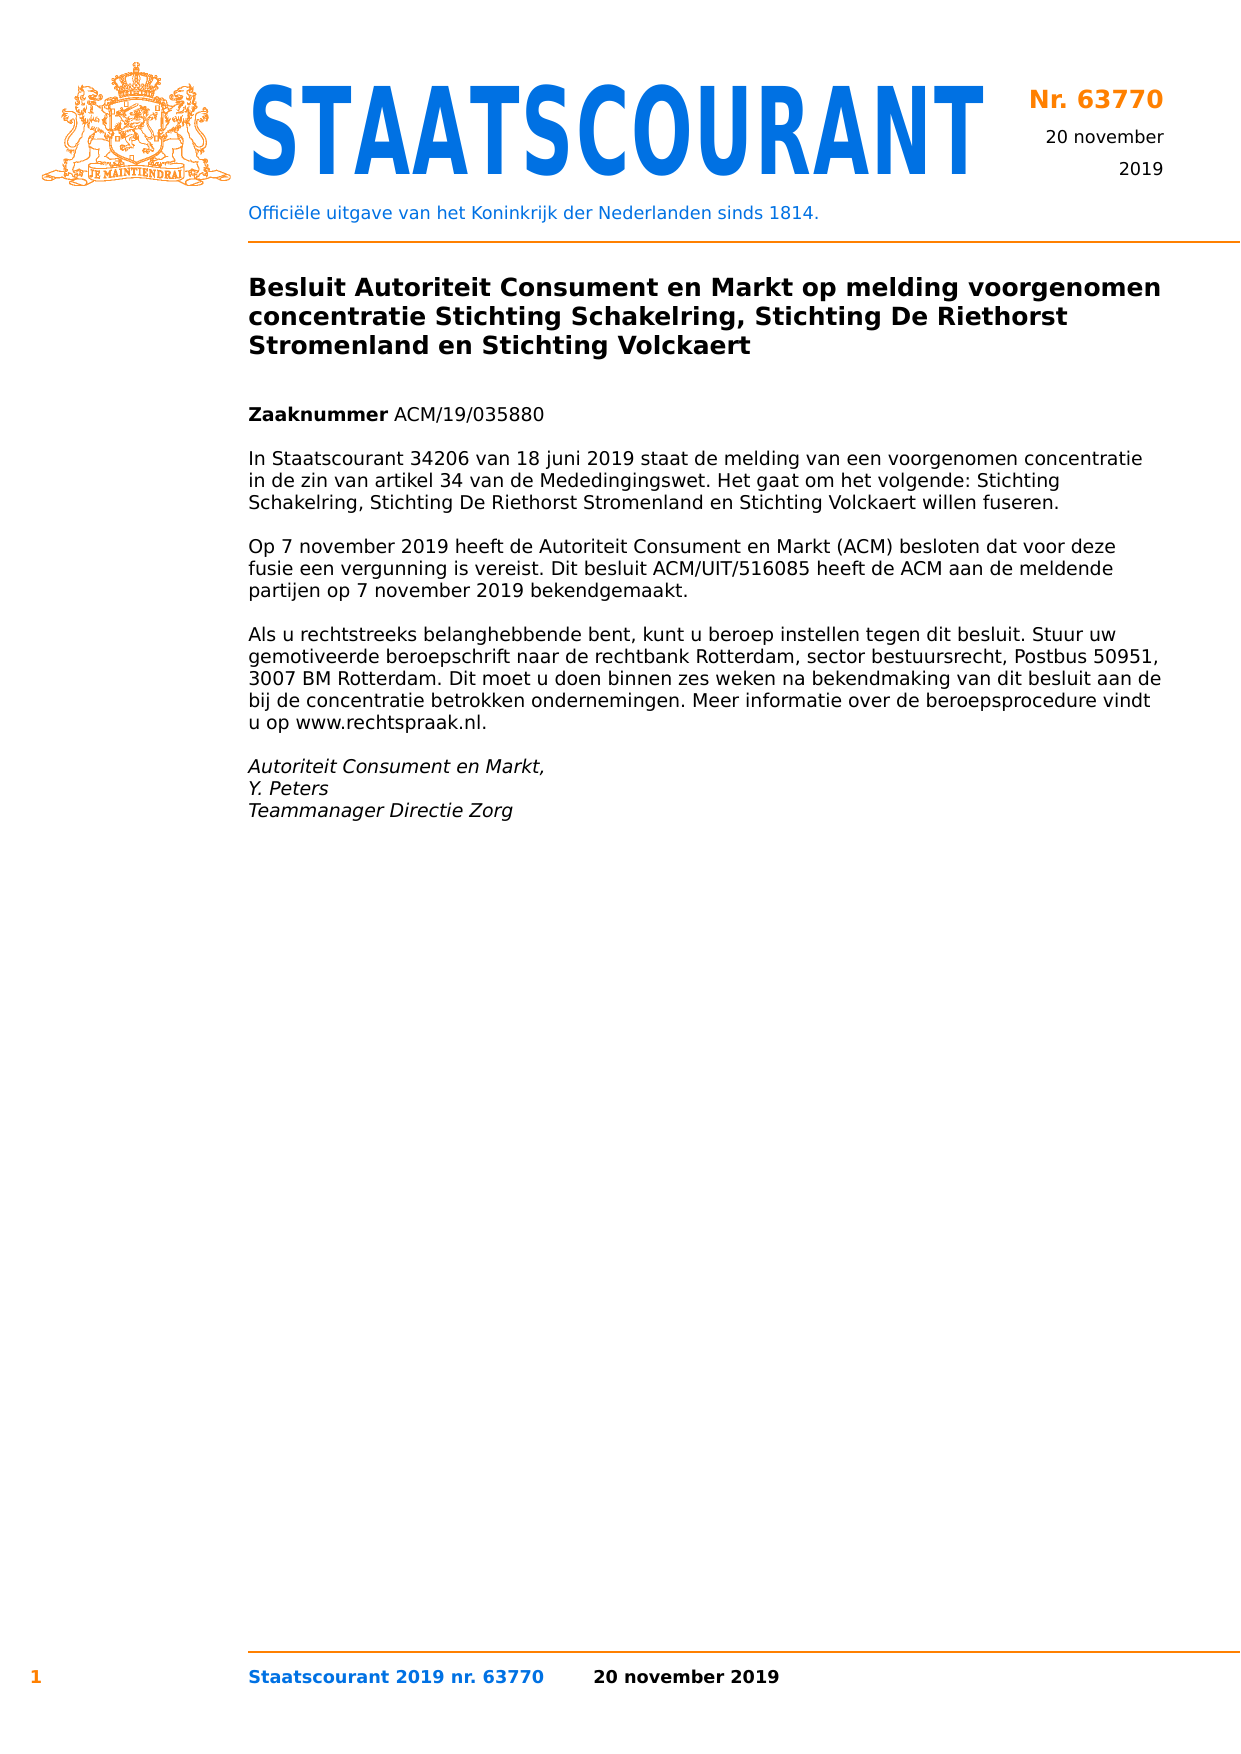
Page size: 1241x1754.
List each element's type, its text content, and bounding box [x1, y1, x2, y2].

text Op 7 november 2019 heeft de Autoriteit Consument en Markt (ACM) besloten dat voor deze fusie een vergunning is vereist. Dit besluit ACM/UIT/516085 heeft de ACM aan de meldende partijen op 7 november 2019 bekendgemaakt. [248, 536, 1163, 602]
picture [41, 62, 231, 186]
table_header [25, 62, 248, 241]
table_cell 20 november [998, 121, 1240, 153]
table_header Nr. 63770 [998, 62, 1240, 121]
table_cell 2019 [998, 153, 1240, 203]
text Als u rechtstreeks belanghebbende bent, kunt u beroep instellen tegen dit besluit. Stuur uw gemotiveerde beroepschrift naar de rechtbank Rotterdam, sector bestuursrecht, Postbus 50951, 3007 BM Rotterdam. Dit moet u doen binnen zes weken na bekendmaking van dit besluit aan de bij de concentratie betrokken ondernemingen. Meer informatie over de beroepsprocedure vindt u op www.rechtspraak.nl. [248, 624, 1163, 734]
text In Staatscourant 34206 van 18 juni 2019 staat de melding van een voorgenomen concentratie in de zin van artikel 34 van de Mededingingswet. Het gaat om het volgende: Stichting Schakelring, Stichting De Riethorst Stromenland en Stichting Volckaert willen fuseren. [248, 448, 1163, 514]
text Zaaknummer ACM/19/035880 [248, 404, 1163, 426]
table_cell Officiële uitgave van het Koninkrijk der Nederlanden sinds 1814. [248, 203, 1240, 241]
subtitle Besluit Autoriteit Consument en Markt op melding voorgenomen concentratie Stichting Schakelring, Stichting De Riethorst Stromenland en Stichting Volckaert [248, 273, 1163, 361]
table_header STAATSCOURANT [248, 62, 998, 203]
text Autoriteit Consument en Markt, Y. Peters Teammanager Directie Zorg [248, 756, 1163, 821]
